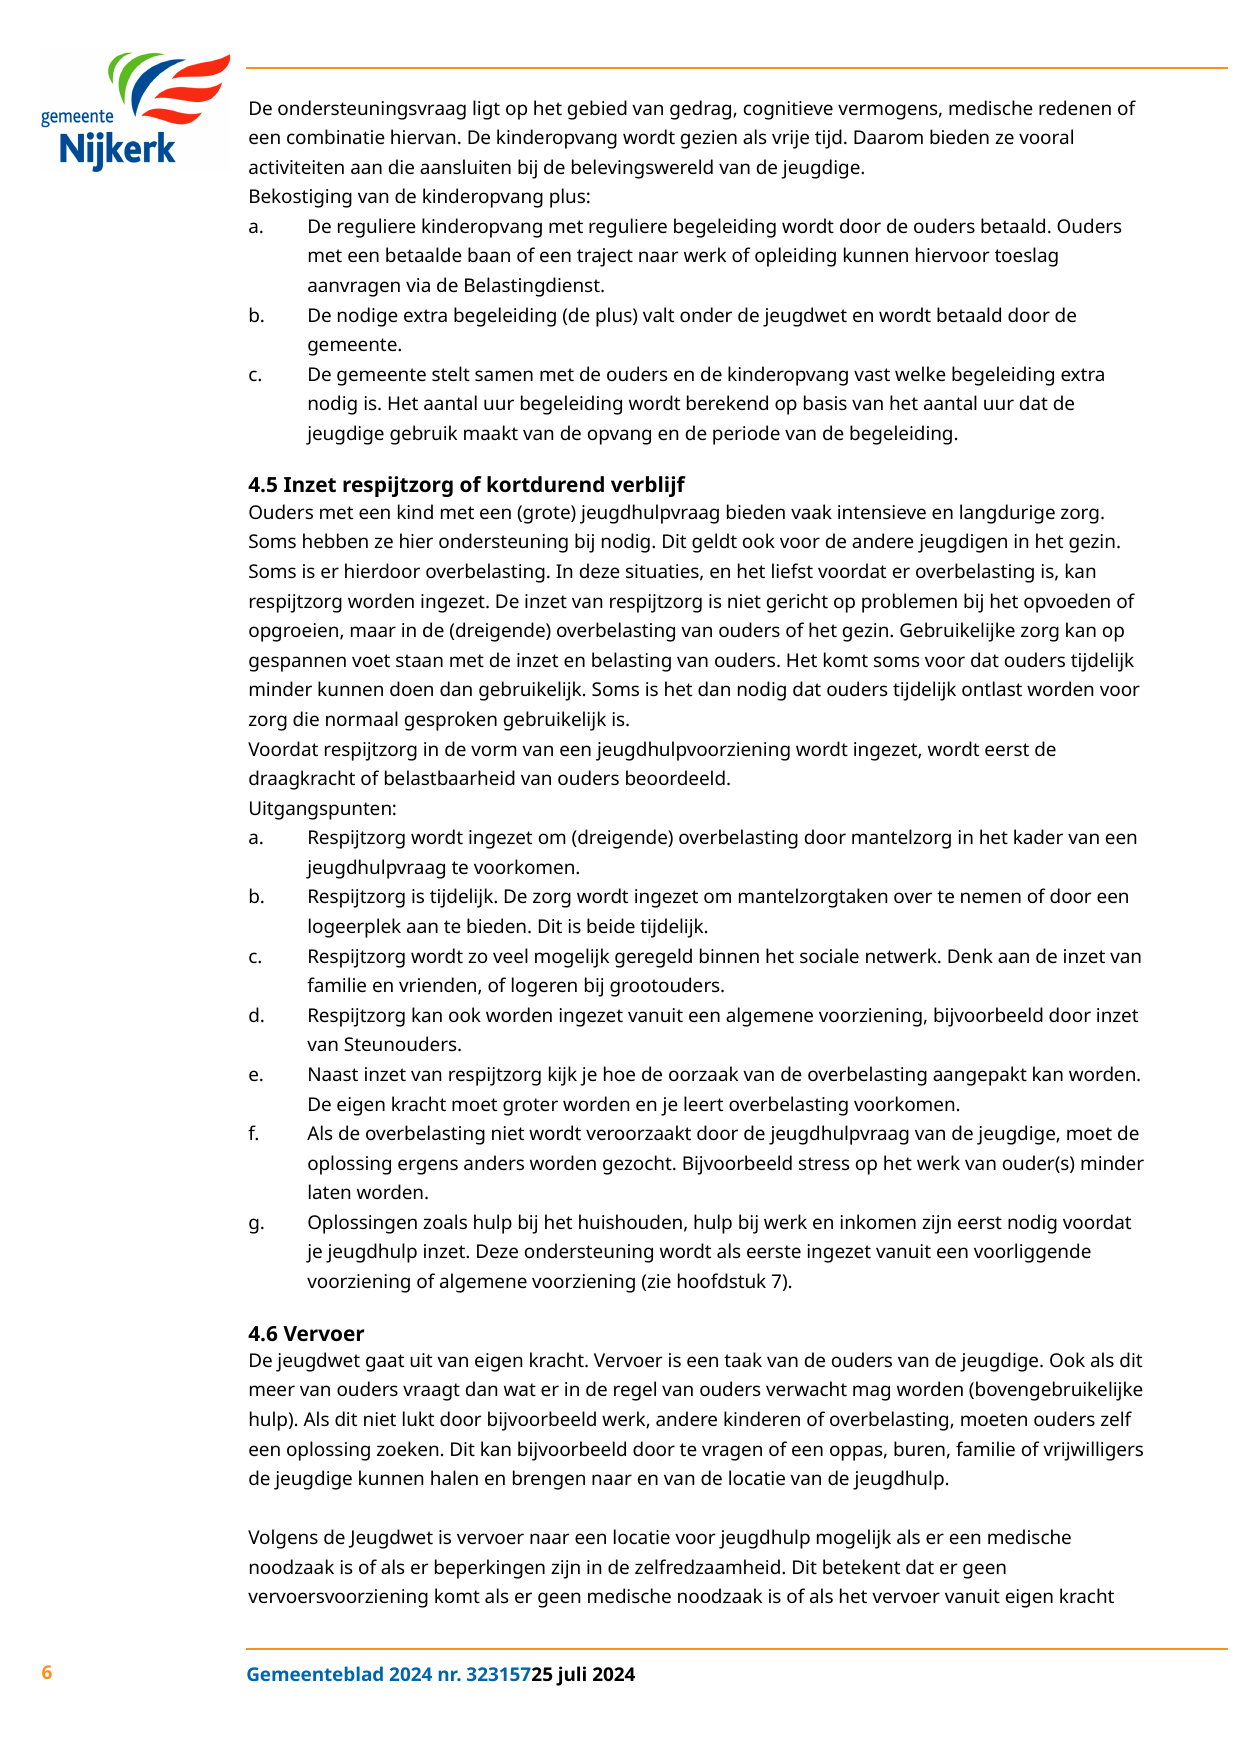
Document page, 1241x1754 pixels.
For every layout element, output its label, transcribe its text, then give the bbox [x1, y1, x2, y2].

text Volgens de Jeugdwet is vervoer naar een locatie voor jeugdhulp mogelijk als er een medische noodzaak is of als er beperkingen zijn in de zelfredzaamheid. Dit betekent dat er geen vervoersvoorziening komt als er geen medische noodzaak is of als het vervoer vanuit eigen kracht [248, 1524, 1152, 1609]
text Voordat respijtzorg in de vorm van een jeugdhulpvoorziening wordt ingezet, wordt eerst de draagkracht of belastbaarheid van ouders beoordeeld. [248, 736, 1152, 791]
text De jeugdwet gaat uit van eigen kracht. Vervoer is een taak van de ouders van de jeugdige. Ook als dit meer van ouders vraagt dan wat er in de regel van ouders verwacht mag worden (bovengebruikelijke hulp). Als dit niet lukt door bijvoorbeeld werk, andere kinderen of overbelasting, moeten ouders zelf een oplossing zoeken. Dit kan bijvoorbeeld door te vragen of een oppas, buren, familie of vrijwilligers de jeugdige kunnen halen en brengen naar en van de locatie van de jeugdhulp. [248, 1347, 1152, 1491]
text De ondersteuningsvraag ligt op het gebied van gedrag, cognitieve vermogens, medische redenen of een combinatie hiervan. De kinderopvang wordt gezien als vrije tijd. Daarom bieden ze vooral activiteiten aan die aansluiten bij de belevingswereld van de jeugdige. [248, 95, 1152, 180]
text Uitgangspunten: [248, 795, 1152, 821]
text 4.5 Inzet respijtzorg of kortdurend verblijf [248, 471, 1152, 499]
list Naast inzet van respijtzorg kijk je hoe de oorzaak van de overbelasting aangepakt kan worden. De eigen kracht moet groter worden en je leert overbelasting voorkomen. [248, 1061, 1152, 1116]
list Als de overbelasting niet wordt veroorzaakt door de jeugdhulpvraag van de jeugdige, moet de oplossing ergens anders worden gezocht. Bijvoorbeeld stress op het werk van ouder(s) minder laten worden. [248, 1120, 1152, 1205]
list Respijtzorg wordt zo veel mogelijk geregeld binnen het sociale netwerk. Denk aan de inzet van familie en vrienden, of logeren bij grootouders. [248, 943, 1152, 998]
list Respijtzorg kan ook worden ingezet vanuit een algemene voorziening, bijvoorbeeld door inzet van Steunouders. [248, 1002, 1152, 1057]
list Respijtzorg wordt ingezet om (dreigende) overbelasting door mantelzorg in het kader van een jeugdhulpvraag te voorkomen. [248, 824, 1152, 880]
list Oplossingen zoals hulp bij het huishouden, hulp bij werk en inkomen zijn eerst nodig voordat je jeugdhulp inzet. Deze ondersteuning wordt als eerste ingezet vanuit een voorliggende voorziening of algemene voorziening (zie hoofdstuk 7). [248, 1209, 1152, 1294]
text Ouders met een kind met een (grote) jeugdhulpvraag bieden vaak intensieve en langdurige zorg. Soms hebben ze hier ondersteuning bij nodig. Dit geldt ook voor de andere jeugdigen in het gezin. Soms is er hierdoor overbelasting. In deze situaties, en het liefst voordat er overbelasting is, kan respijtzorg worden ingezet. De inzet van respijtzorg is niet gericht op problemen bij het opvoeden of opgroeien, maar in de (dreigende) overbelasting van ouders of het gezin. Gebruikelijke zorg kan op gespannen voet staan met de inzet en belasting van ouders. Het komt soms voor dat ouders tijdelijk minder kunnen doen dan gebruikelijk. Soms is het dan nodig dat ouders tijdelijk ontlast worden voor zorg die normaal gesproken gebruikelijk is. [248, 499, 1152, 732]
list De gemeente stelt samen met de ouders en de kinderopvang vast welke begeleiding extra nodig is. Het aantal uur begeleiding wordt berekend op basis van het aantal uur dat de jeugdige gebruik maakt van de opvang en de periode van de begeleiding. [248, 361, 1152, 446]
picture [41, 47, 231, 172]
list Respijtzorg is tijdelijk. De zorg wordt ingezet om mantelzorgtaken over te nemen of door een logeerplek aan te bieden. Dit is beide tijdelijk. [248, 884, 1152, 939]
text 4.6 Vervoer [248, 1319, 1152, 1347]
text Bekostiging van de kinderopvang plus: [248, 183, 1152, 209]
list De reguliere kinderopvang met reguliere begeleiding wordt door de ouders betaald. Ouders met een betaalde baan of een traject naar werk of opleiding kunnen hiervoor toeslag aanvragen via de Belastingdienst. [248, 213, 1152, 298]
list De nodige extra begeleiding (de plus) valt onder de jeugdwet en wordt betaald door de gemeente. [248, 302, 1152, 357]
